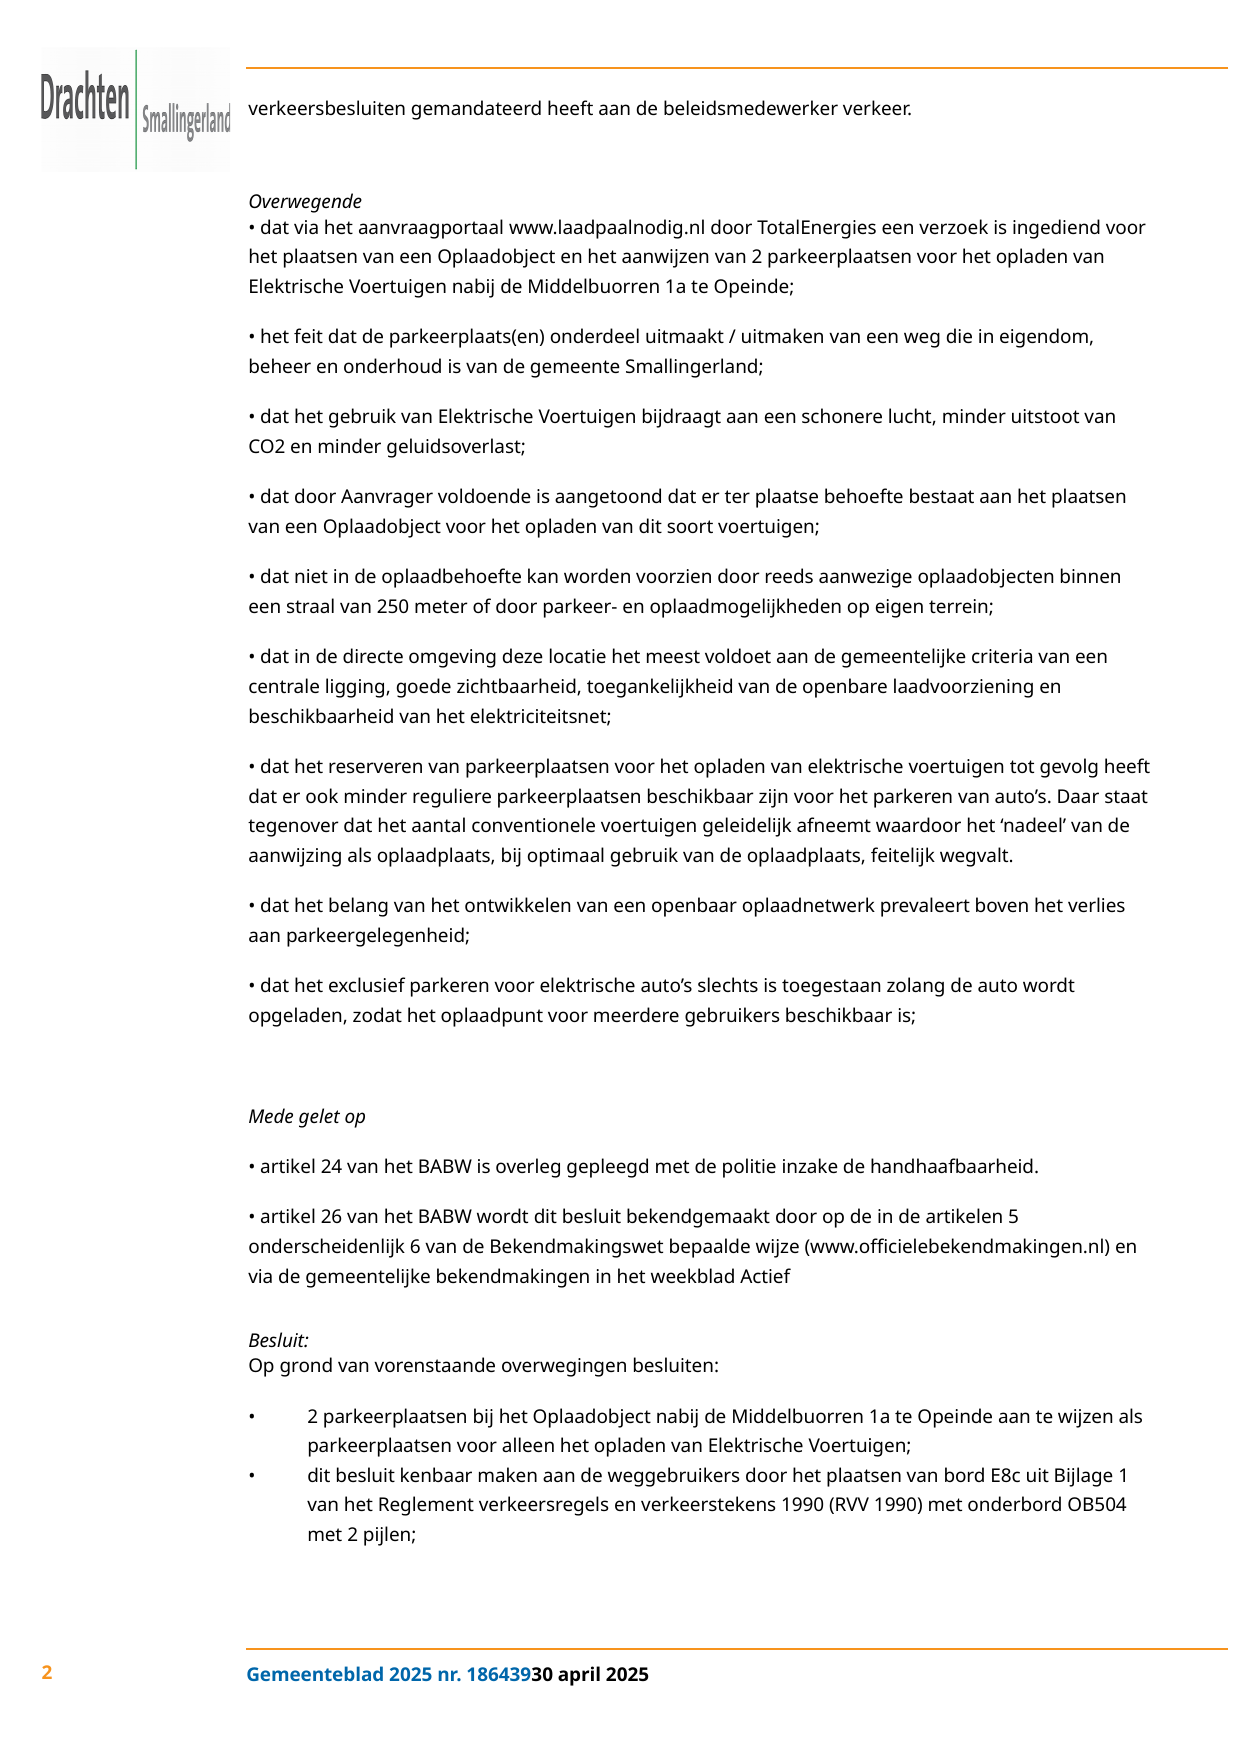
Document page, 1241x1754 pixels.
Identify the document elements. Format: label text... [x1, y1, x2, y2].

text verkeersbesluiten gemandateerd heeft aan de beleidsmedewerker verkeer. [248, 95, 1152, 121]
text • artikel 24 van het BABW is overleg gepleegd met de politie inzake de handhaafbaarheid. [248, 1153, 1152, 1179]
text • dat het gebruik van Elektrische Voertuigen bijdraagt aan een schonere lucht, minder uitstoot van CO2 en minder geluidsoverlast; [248, 404, 1152, 459]
text • dat het belang van het ontwikkelen van een openbaar oplaadnetwerk prevaleert boven het verlies aan parkeergelegenheid; [248, 892, 1152, 948]
text • dat via het aanvraagportaal www.laadpaalnodig.nl door TotalEnergies een verzoek is ingediend voor het plaatsen van een Oplaadobject en het aanwijzen van 2 parkeerplaatsen voor het opladen van Elektrische Voertuigen nabij de Middelbuorren 1a te Opeinde; [248, 214, 1152, 299]
picture [41, 47, 231, 172]
text • dat niet in de oplaadbehoefte kan worden voorzien door reeds aanwezige oplaadobjecten binnen een straal van 250 meter of door parkeer- en oplaadmogelijkheden op eigen terrein; [248, 564, 1152, 619]
text Op grond van vorenstaande overwegingen besluiten: [248, 1352, 1152, 1378]
text • dat in de directe omgeving deze locatie het meest voldoet aan de gemeentelijke criteria van een centrale ligging, goede zichtbaarheid, toegankelijkheid van de openbare laadvoorziening en beschikbaarheid van het elektriciteitsnet; [248, 644, 1152, 728]
text • dat het exclusief parkeren voor elektrische auto’s slechts is toegestaan zolang de auto wordt opgeladen, zodat het oplaadpunt voor meerdere gebruikers beschikbaar is; [248, 972, 1152, 1028]
text Mede gelet op [248, 1103, 1152, 1128]
list dit besluit kenbaar maken aan de weggebruikers door het plaatsen van bord E8c uit Bijlage 1 van het Reglement verkeersregels en verkeerstekens 1990 (RVV 1990) met onderbord OB504 met 2 pijlen; [248, 1462, 1152, 1547]
text Overwegende [248, 188, 1152, 214]
text • dat door Aanvrager voldoende is aangetoond dat er ter plaatse behoefte bestaat aan het plaatsen van een Oplaadobject voor het opladen van dit soort voertuigen; [248, 484, 1152, 539]
text • dat het reserveren van parkeerplaatsen voor het opladen van elektrische voertuigen tot gevolg heeft dat er ook minder reguliere parkeerplaatsen beschikbaar zijn voor het parkeren van auto’s. Daar staat tegenover dat het aantal conventionele voertuigen geleidelijk afneemt waardoor het ‘nadeel’ van de aanwijzing als oplaadplaats, bij optimaal gebruik van de oplaadplaats, feitelijk wegvalt. [248, 753, 1152, 868]
text Besluit: [248, 1327, 1152, 1352]
text • artikel 26 van het BABW wordt dit besluit bekendgemaakt door op de in de artikelen 5 onderscheidenlijk 6 van de Bekendmakingswet bepaalde wijze (www.officielebekendmakingen.nl) en via de gemeentelijke bekendmakingen in het weekblad Actief [248, 1204, 1152, 1288]
text • het feit dat de parkeerplaats(en) onderdeel uitmaakt / uitmaken van een weg die in eigendom, beheer en onderhoud is van de gemeente Smallingerland; [248, 324, 1152, 379]
list 2 parkeerplaatsen bij het Oplaadobject nabij de Middelbuorren 1a te Opeinde aan te wijzen als parkeerplaatsen voor alleen het opladen van Elektrische Voertuigen; [248, 1403, 1152, 1458]
